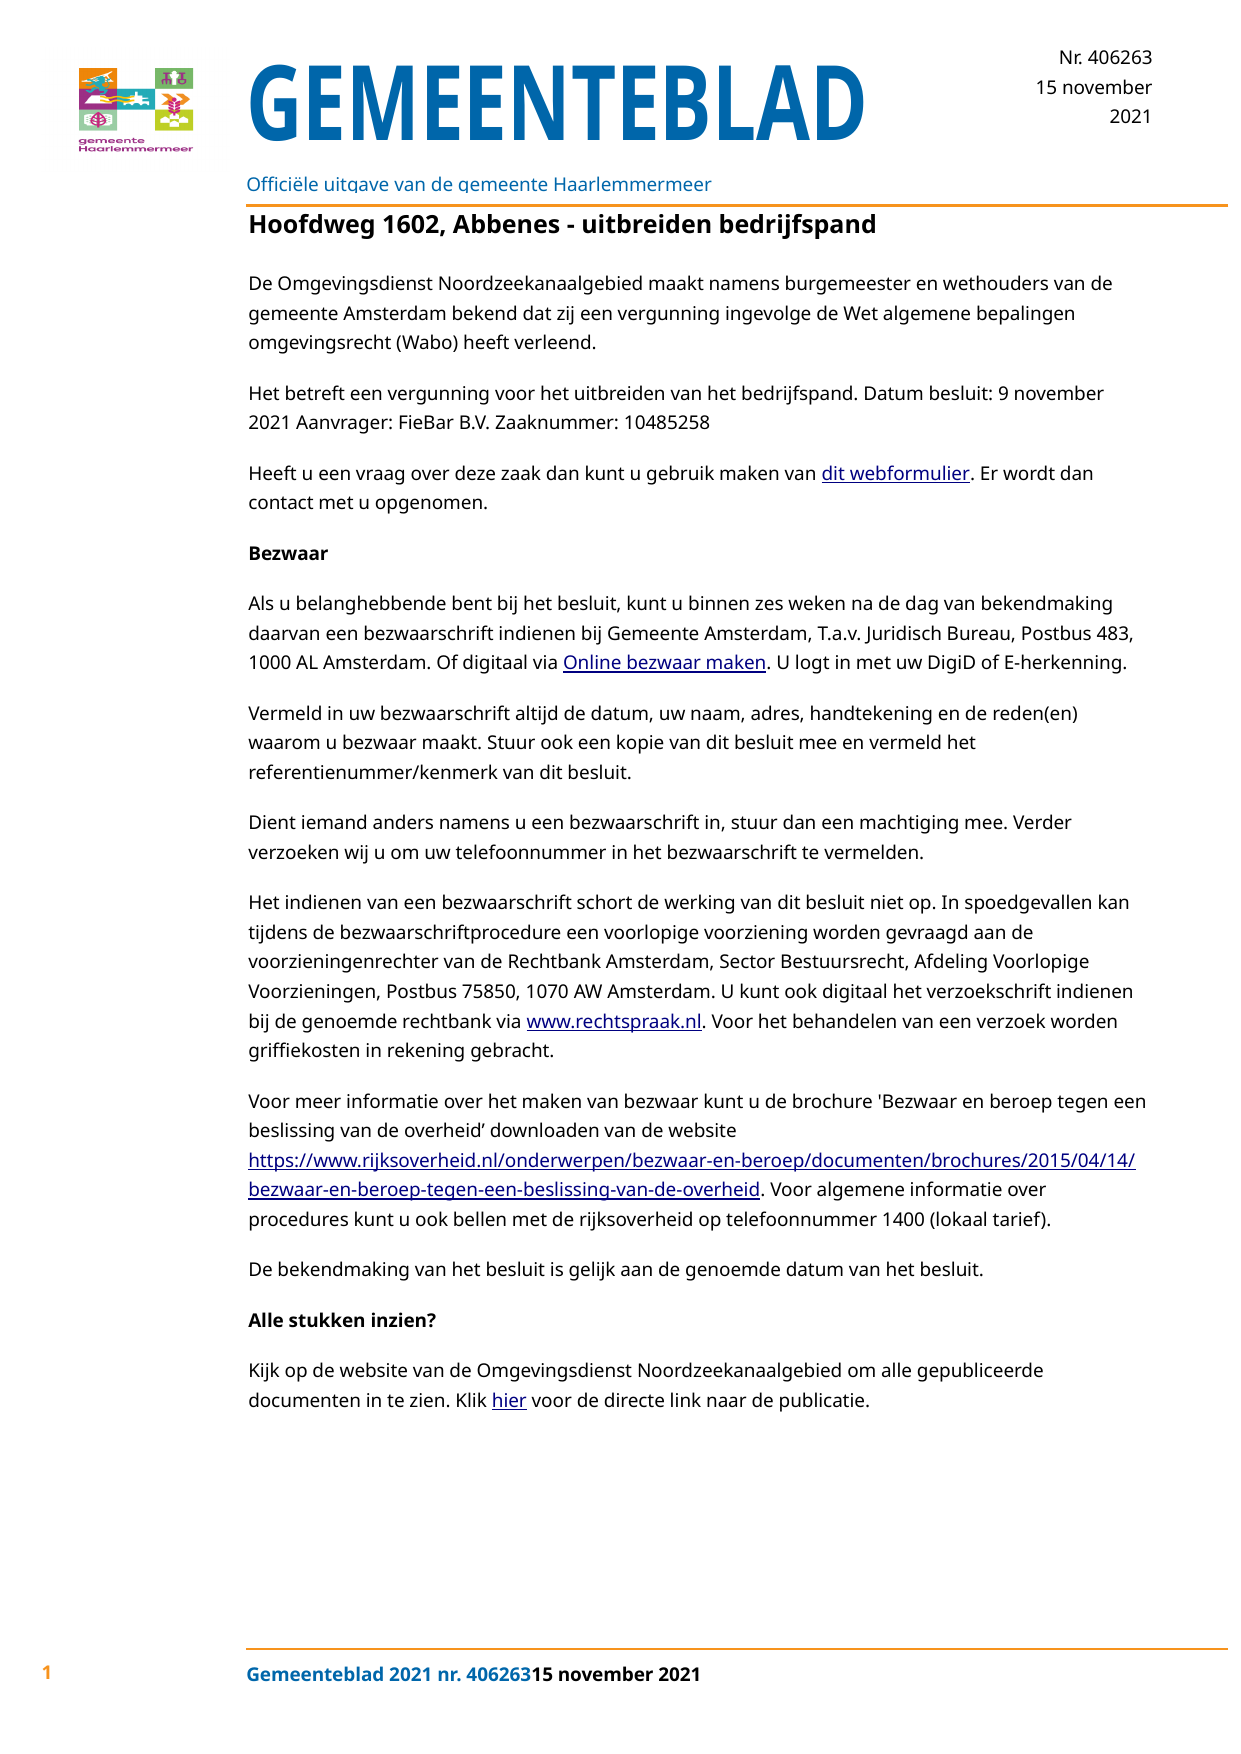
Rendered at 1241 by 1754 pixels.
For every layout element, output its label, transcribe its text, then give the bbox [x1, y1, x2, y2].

text Vermeld in uw bezwaarschrift altijd de datum, uw naam, adres, handtekening en de reden(en) waarom u bezwaar maakt. Stuur ook een kopie van dit besluit mee en vermeld het referentienummer/kenmerk van dit besluit. [248, 700, 1152, 785]
text Alle stukken inzien? [248, 1307, 1152, 1333]
text Voor meer informatie over het maken van bezwaar kunt u de brochure 'Bezwaar en beroep tegen een beslissing van de overheid’ downloaden van de website https://www.rijksoverheid.nl/onderwerpen/bezwaar-en-beroep/documenten/brochures/2015/04/14/bezwaar-en-beroep-tegen-een-beslissing-van-de-overheid. Voor algemene informatie over procedures kunt u ook bellen met de rijksoverheid op telefoonnummer 1400 (lokaal tarief). [248, 1088, 1152, 1232]
text Hoofdweg 1602, Abbenes - uitbreiden bedrijfspand [248, 207, 1152, 241]
text De Omgevingsdienst Noordzeekanaalgebied maakt namens burgemeester en wethouders van de gemeente Amsterdam bekend dat zij een vergunning ingevolge de Wet algemene bepalingen omgevingsrecht (Wabo) heeft verleend. [248, 270, 1152, 355]
text Het betreft een vergunning voor het uitbreiden van het bedrijfspand. Datum besluit: 9 november 2021 Aanvrager: FieBar B.V. Zaaknummer: 10485258 [248, 380, 1152, 435]
text Kijk op de website van de Omgevingsdienst Noordzeekanaalgebied om alle gepubliceerde documenten in te zien. Klik hier voor de directe link naar de publicatie. [248, 1357, 1152, 1413]
text Dient iemand anders namens u een bezwaarschrift in, stuur dan een machtiging mee. Verder verzoeken wij u om uw telefoonnummer in het bezwaarschrift te vermelden. [248, 809, 1152, 865]
text Bezwaar [248, 540, 1152, 566]
text Heeft u een vraag over deze zaak dan kunt u gebruik maken van dit webformulier. Er wordt dan contact met u opgenomen. [248, 460, 1152, 515]
text De bekendmaking van het besluit is gelijk aan de genoemde datum van het besluit. [248, 1257, 1152, 1282]
text Als u belanghebbende bent bij het besluit, kunt u binnen zes weken na de dag van bekendmaking daarvan een bezwaarschrift indienen bij Gemeente Amsterdam, T.a.v. Juridisch Bureau, Postbus 483, 1000 AL Amsterdam. Of digitaal via Online bezwaar maken. U logt in met uw DigiD of E-herkenning. [248, 590, 1152, 675]
picture [41, 47, 231, 172]
text Het indienen van een bezwaarschrift schort de werking van dit besluit niet op. In spoedgevallen kan tijdens de bezwaarschriftprocedure een voorlopige voorziening worden gevraagd aan de voorzieningenrechter van de Rechtbank Amsterdam, Sector Bestuursrecht, Afdeling Voorlopige Voorzieningen, Postbus 75850, 1070 AW Amsterdam. U kunt ook digitaal het verzoekschrift indienen bij de genoemde rechtbank via www.rechtspraak.nl. Voor het behandelen van een verzoek worden griffiekosten in rekening gebracht. [248, 889, 1152, 1063]
